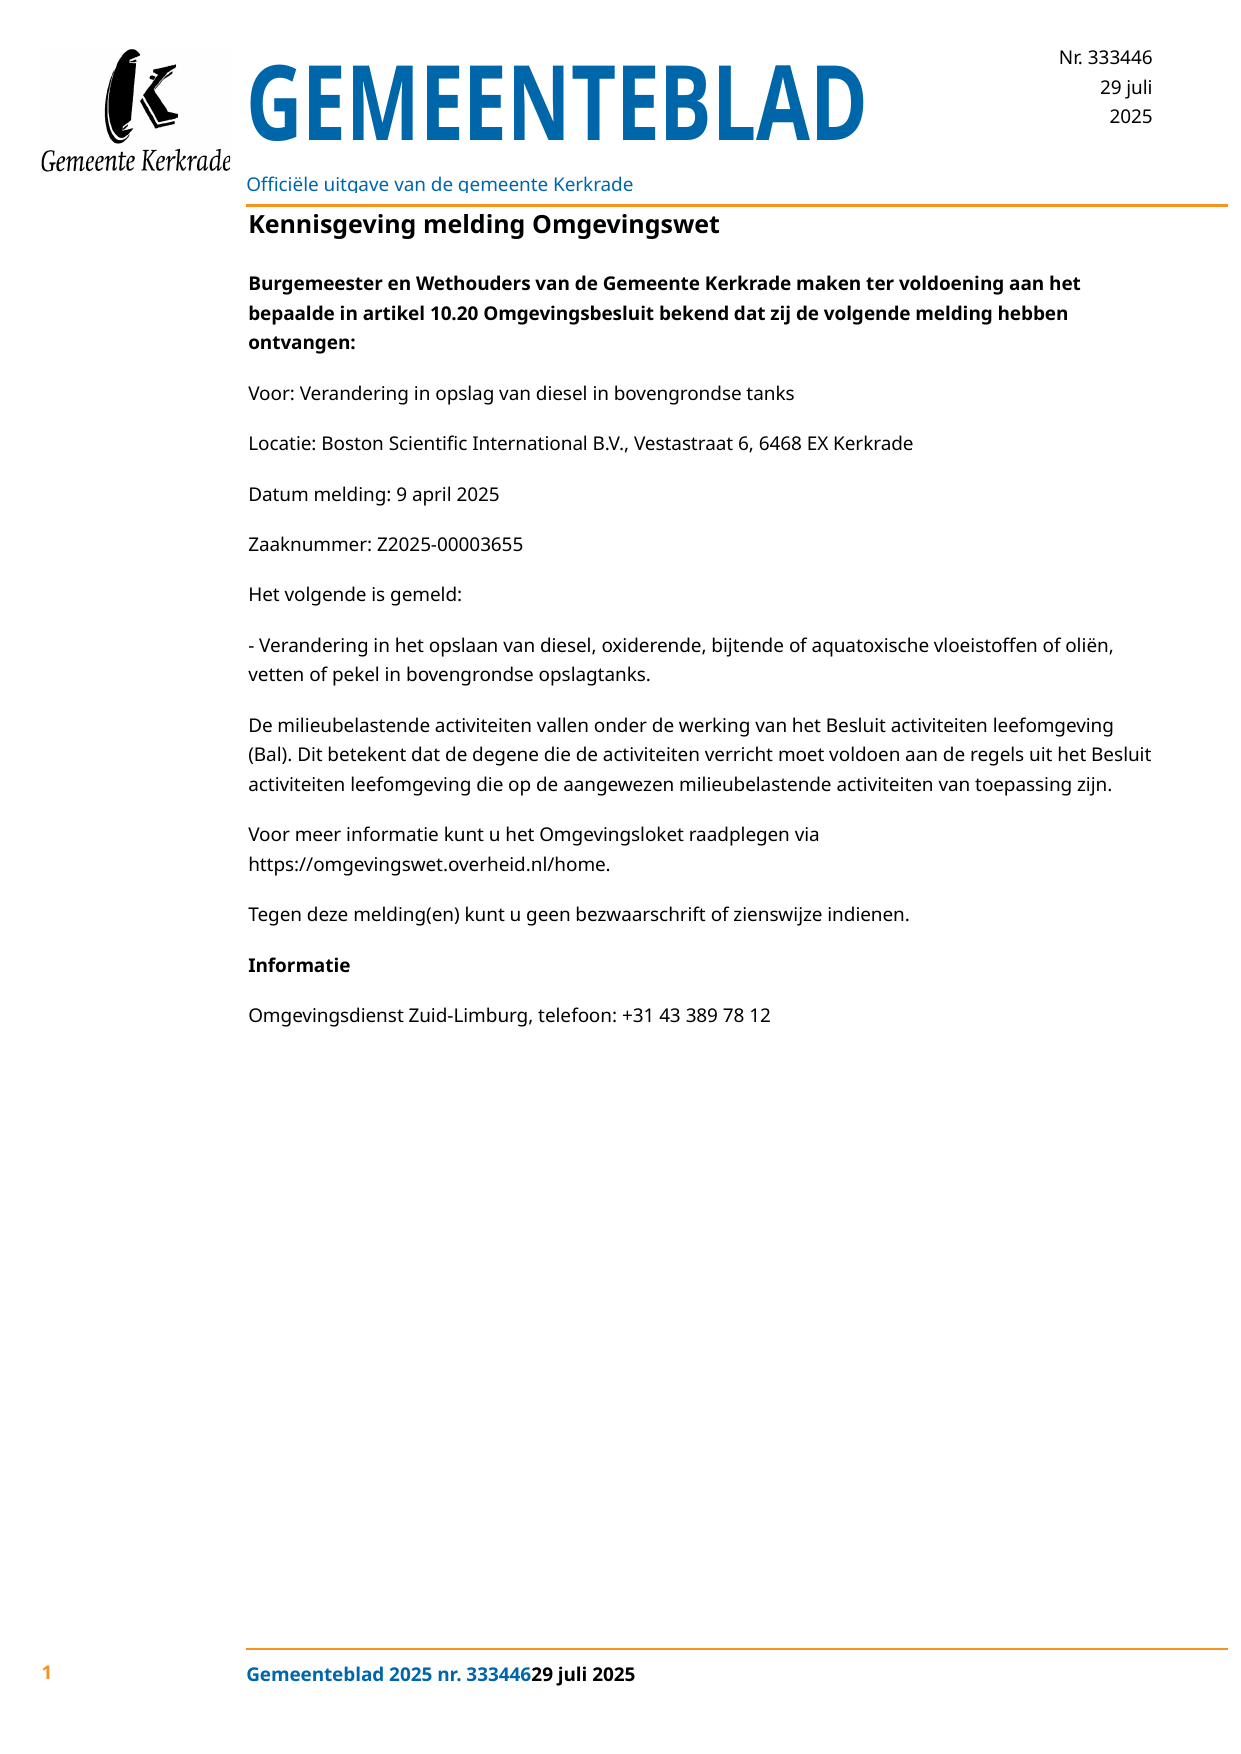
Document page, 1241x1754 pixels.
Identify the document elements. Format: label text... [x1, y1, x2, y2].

text Voor: Verandering in opslag van diesel in bovengrondse tanks [248, 380, 1152, 406]
text Informatie [248, 952, 1152, 978]
picture [41, 47, 231, 172]
text Locatie: Boston Scientific International B.V., Vestastraat 6, 6468 EX Kerkrade [248, 430, 1152, 456]
text Zaaknummer: Z2025-00003655 [248, 531, 1152, 557]
text De milieubelastende activiteiten vallen onder de werking van het Besluit activiteiten leefomgeving (Bal). Dit betekent dat de degene die de activiteiten verricht moet voldoen aan de regels uit het Besluit activiteiten leefomgeving die op de aangewezen milieubelastende activiteiten van toepassing zijn. [248, 712, 1152, 797]
text Omgevingsdienst Zuid-Limburg, telefoon: +31 43 389 78 12 [248, 1002, 1152, 1028]
text Datum melding: 9 april 2025 [248, 481, 1152, 506]
text Kennisgeving melding Omgevingswet [248, 207, 1152, 241]
text Voor meer informatie kunt u het Omgevingsloket raadplegen via https://omgevingswet.overheid.nl/home. [248, 822, 1152, 877]
text - Verandering in het opslaan van diesel, oxiderende, bijtende of aquatoxische vloeistoffen of oliën, vetten of pekel in bovengrondse opslagtanks. [248, 632, 1152, 687]
text Het volgende is gemeld: [248, 582, 1152, 607]
text Tegen deze melding(en) kunt u geen bezwaarschrift of zienswijze indienen. [248, 902, 1152, 927]
text Burgemeester en Wethouders van de Gemeente Kerkrade maken ter voldoening aan het bepaalde in artikel 10.20 Omgevingsbesluit bekend dat zij de volgende melding hebben ontvangen: [248, 270, 1152, 355]
